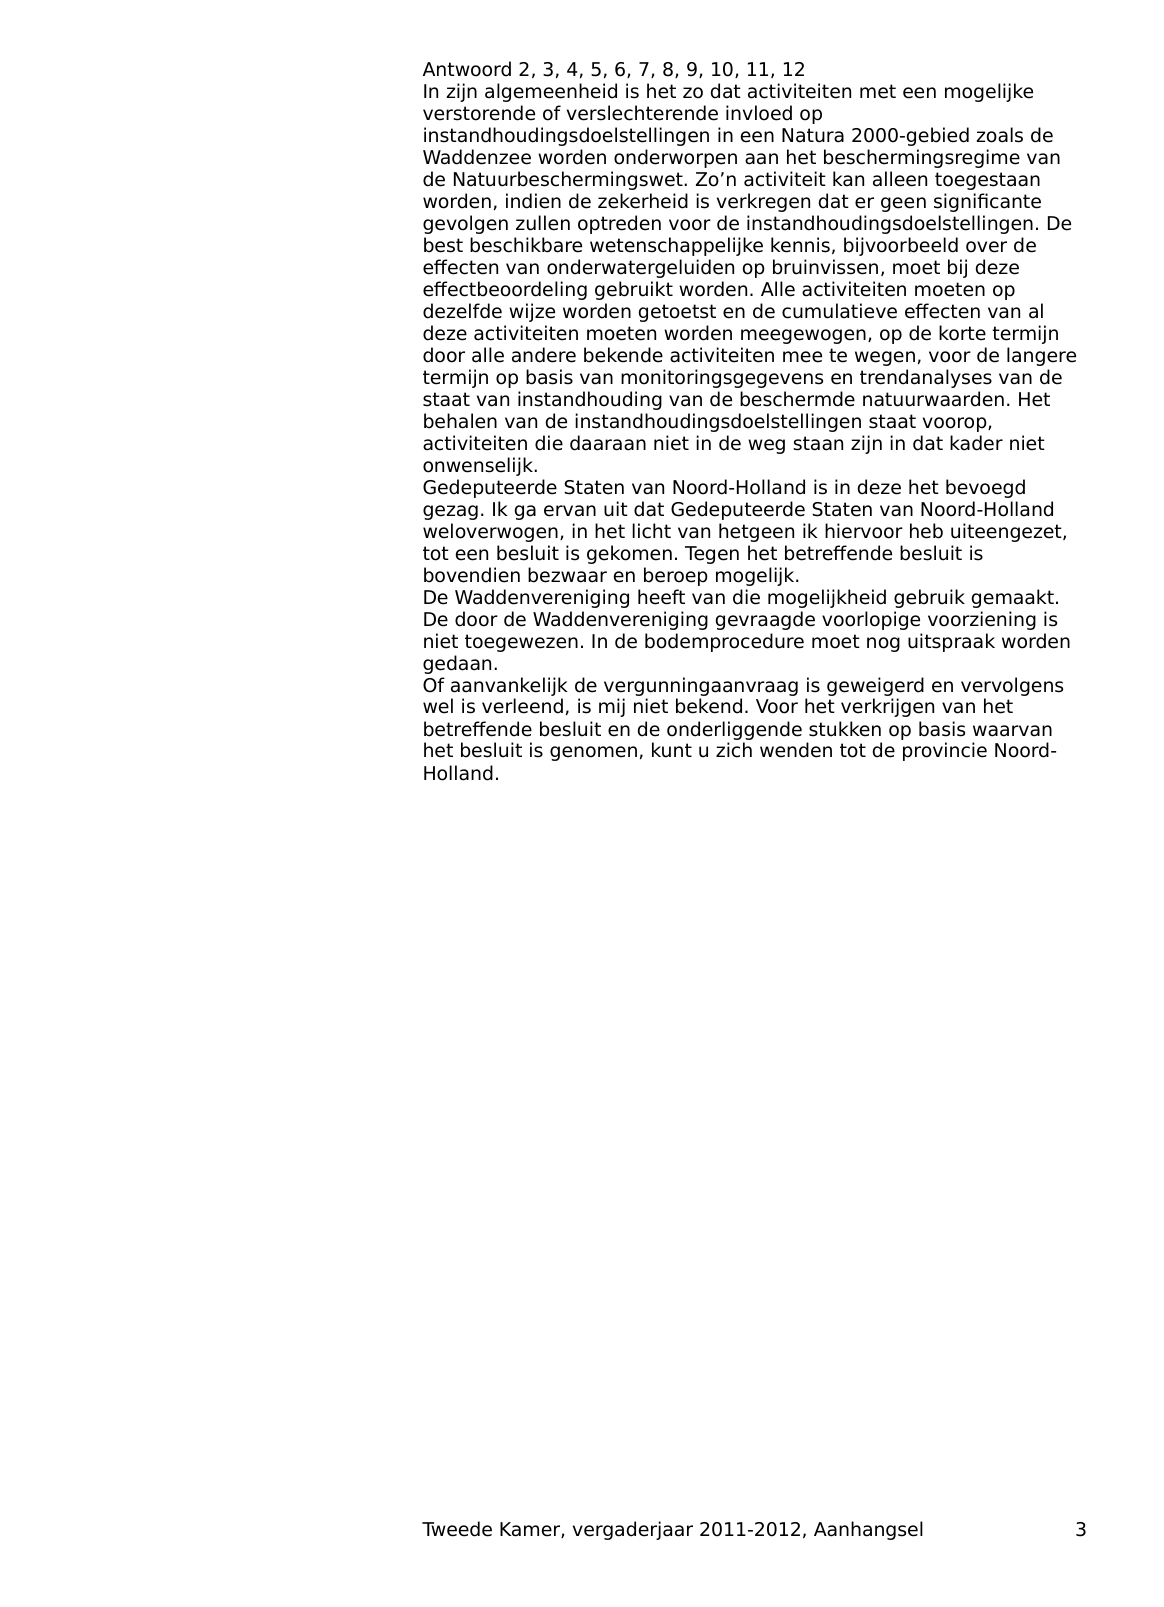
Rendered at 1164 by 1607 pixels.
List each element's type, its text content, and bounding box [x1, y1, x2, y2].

text Gedeputeerde Staten van Noord-Holland is in deze het bevoegd gezag. Ik ga ervan uit dat Gedeputeerde Staten van Noord-Holland weloverwogen, in het licht van hetgeen ik hiervoor heb uiteengezet, tot een besluit is gekomen. Tegen het betreffende besluit is bovendien bezwaar en beroep mogelijk. [422, 477, 1087, 587]
text Of aanvankelijk de vergunningaanvraag is geweigerd en vervolgens wel is verleend, is mij niet bekend. Voor het verkrijgen van het betreffende besluit en de onderliggende stukken op basis waarvan het besluit is genomen, kunt u zich wenden tot de provincie Noord-Holland. [422, 674, 1087, 784]
text De Waddenvereniging heeft van die mogelijkheid gebruik gemaakt. De door de Waddenvereniging gevraagde voorlopige voorziening is niet toegewezen. In de bodemprocedure moet nog uitspraak worden gedaan. [422, 587, 1087, 674]
text Antwoord 2, 3, 4, 5, 6, 7, 8, 9, 10, 11, 12 [422, 59, 1087, 81]
text In zijn algemeenheid is het zo dat activiteiten met een mogelijke verstorende of verslechterende invloed op instandhoudingsdoelstellingen in een Natura 2000-gebied zoals de Waddenzee worden onderworpen aan het beschermingsregime van de Natuurbeschermingswet. Zo’n activiteit kan alleen toegestaan worden, indien de zekerheid is verkregen dat er geen significante gevolgen zullen optreden voor de instandhoudingsdoelstellingen. De best beschikbare wetenschappelijke kennis, bijvoorbeeld over de effecten van onderwatergeluiden op bruinvissen, moet bij deze effectbeoordeling gebruikt worden. Alle activiteiten moeten op dezelfde wijze worden getoetst en de cumulatieve effecten van al deze activiteiten moeten worden meegewogen, op de korte termijn door alle andere bekende activiteiten mee te wegen, voor de langere termijn op basis van monitoringsgegevens en trendanalyses van de staat van instandhouding van de beschermde natuurwaarden. Het behalen van de instandhoudingsdoelstellingen staat voorop, activiteiten die daaraan niet in de weg staan zijn in dat kader niet onwenselijk. [422, 81, 1087, 477]
